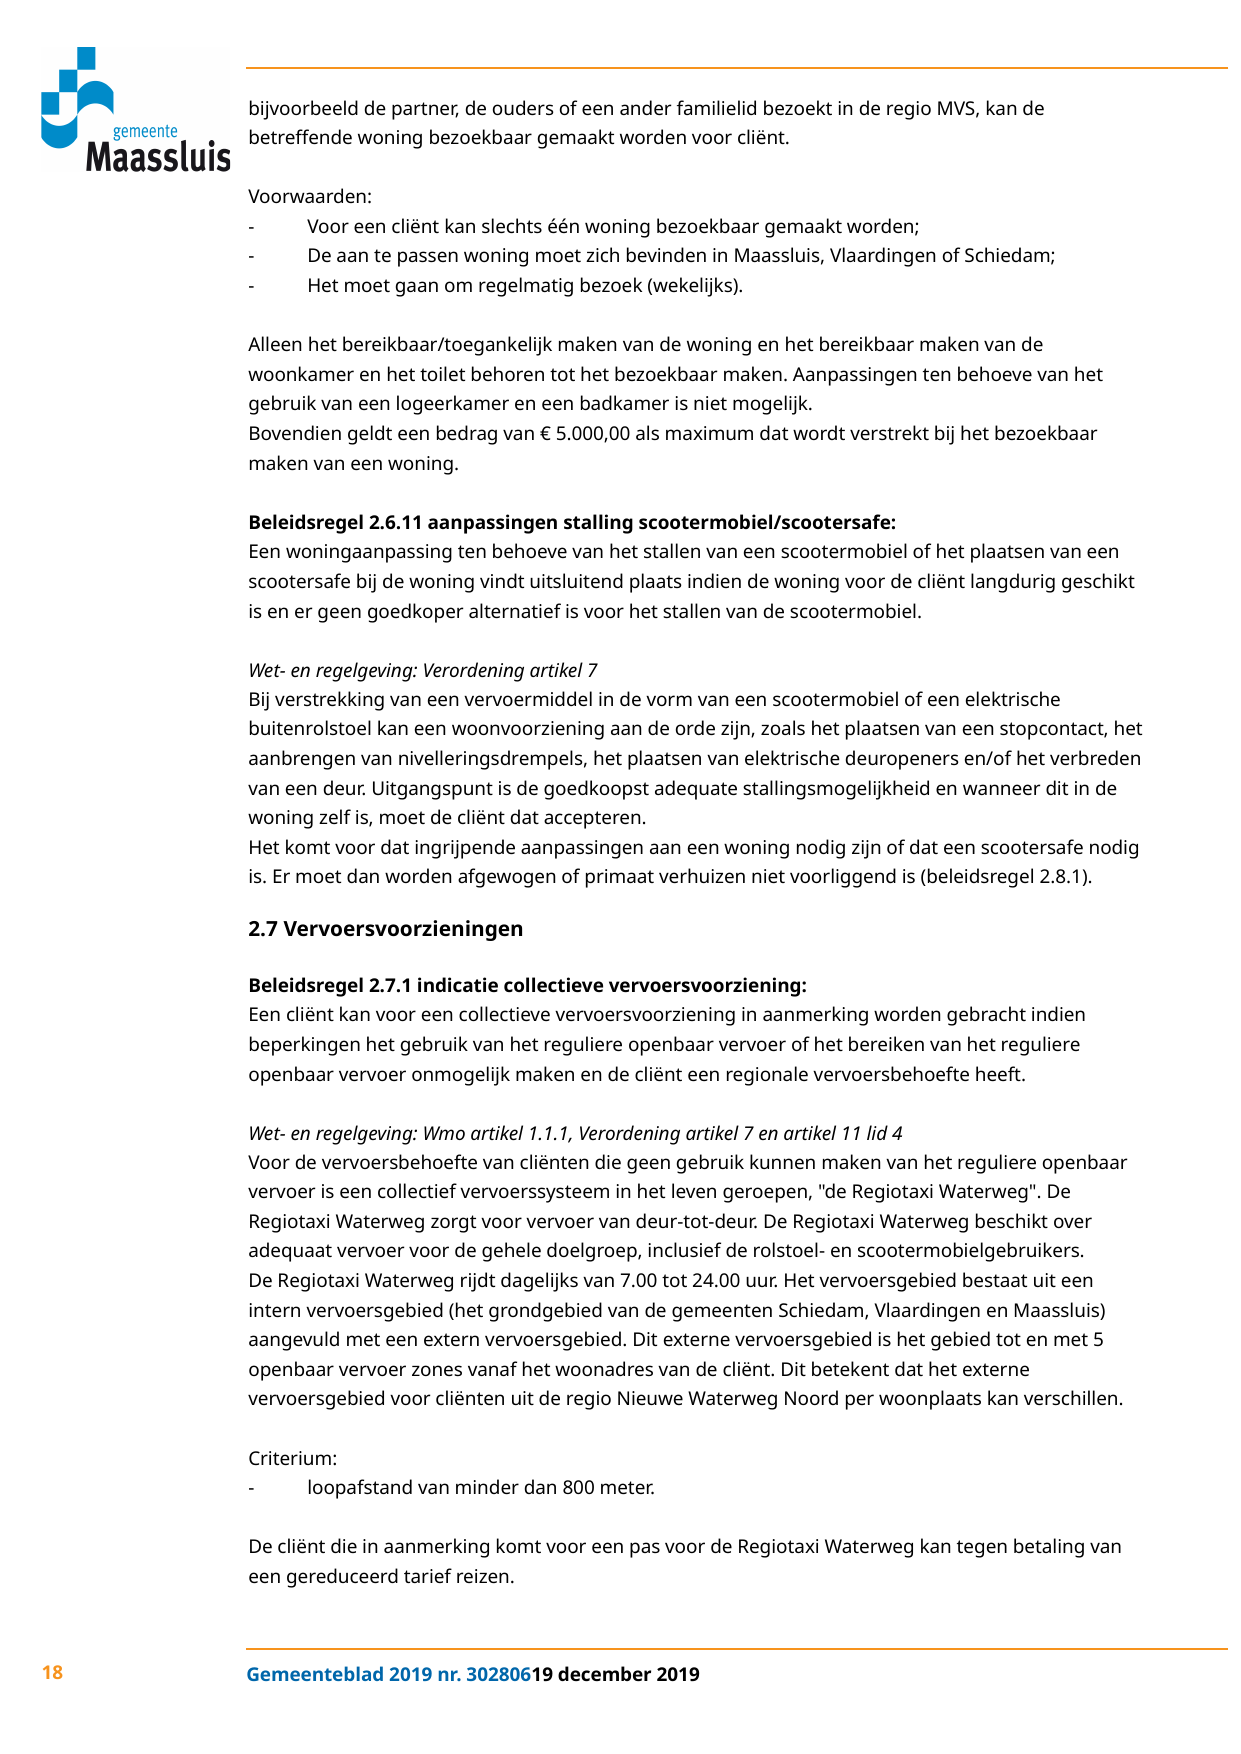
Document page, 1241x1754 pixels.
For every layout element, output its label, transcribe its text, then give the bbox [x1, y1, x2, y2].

text Het komt voor dat ingrijpende aanpassingen aan een woning nodig zijn of dat een scootersafe nodig is. Er moet dan worden afgewogen of primaat verhuizen niet voorliggend is (beleidsregel 2.8.1). [248, 834, 1152, 889]
picture [41, 47, 231, 172]
table_header Beleidsregel 2.6.11 aanpassingen stalling scootermobiel/scootersafe: Een woningaanpassing ten behoeve van het stallen van een scootermobiel of het plaatsen van een scootersafe bij de woning vindt uitsluitend plaats indien de woning voor de cliënt langdurig geschikt is en er geen goedkoper alternatief is voor het stallen van de scootermobiel. Wet- en regelgeving: Verordening artikel 7 [248, 509, 1152, 683]
text Voorwaarden: [248, 183, 1152, 209]
text Bij verstrekking van een vervoermiddel in de vorm van een scootermobiel of een elektrische buitenrolstoel kan een woonvoorziening aan de orde zijn, zoals het plaatsen van een stopcontact, het aanbrengen van nivelleringsdrempels, het plaatsen van elektrische deuropeners en/of het verbreden van een deur. Uitgangspunt is de goedkoopst adequate stallingsmogelijkheid en wanneer dit in de woning zelf is, moet de cliënt dat accepteren. [248, 686, 1152, 830]
text De cliënt die in aanmerking komt voor een pas voor de Regiotaxi Waterweg kan tegen betaling van een gereduceerd tarief reizen. [248, 1533, 1152, 1589]
list Het moet gaan om regelmatig bezoek (wekelijks). [248, 272, 1152, 298]
table_header Beleidsregel 2.7.1 indicatie collectieve vervoersvoorziening: Een cliënt kan voor een collectieve vervoersvoorziening in aanmerking worden gebracht indien beperkingen het gebruik van het reguliere openbaar vervoer of het bereiken van het reguliere openbaar vervoer onmogelijk maken en de cliënt een regionale vervoersbehoefte heeft. Wet- en regelgeving: Wmo artikel 1.1.1, Verordening artikel 7 en artikel 11 lid 4 [248, 972, 1152, 1146]
text Alleen het bereikbaar/toegankelijk maken van de woning en het bereikbaar maken van de woonkamer en het toilet behoren tot het bezoekbaar maken. Aanpassingen ten behoeve van het gebruik van een logeerkamer en een badkamer is niet mogelijk. [248, 331, 1152, 416]
picture [41, 47, 77, 92]
list Voor een cliënt kan slechts één woning bezoekbaar gemaakt worden; [248, 213, 1152, 239]
text Criterium: [248, 1445, 1152, 1470]
text De Regiotaxi Waterweg rijdt dagelijks van 7.00 tot 24.00 uur. Het vervoersgebied bestaat uit een intern vervoersgebied (het grondgebied van de gemeenten Schiedam, Vlaardingen en Maassluis) aangevuld met een extern vervoersgebied. Dit externe vervoersgebied is het gebied tot en met 5 openbaar vervoer zones vanaf het woonadres van de cliënt. Dit betekent dat het externe vervoersgebied voor cliënten uit de regio Nieuwe Waterweg Noord per woonplaats kan verschillen. [248, 1267, 1152, 1411]
text 2.7 Vervoersvoorzieningen [248, 914, 1152, 942]
list loopafstand van minder dan 800 meter. [248, 1474, 1152, 1500]
list De aan te passen woning moet zich bevinden in Maassluis, Vlaardingen of Schiedam; [248, 243, 1152, 268]
text Voor de vervoersbehoefte van cliënten die geen gebruik kunnen maken van het reguliere openbaar vervoer is een collectief vervoerssysteem in het leven geroepen, "de Regiotaxi Waterweg". De Regiotaxi Waterweg zorgt voor vervoer van deur-tot-deur. De Regiotaxi Waterweg beschikt over adequaat vervoer voor de gehele doelgroep, inclusief de rolstoel- en scootermobielgebruikers. [248, 1149, 1152, 1263]
text Bovendien geldt een bedrag van € 5.000,00 als maximum dat wordt verstrekt bij het bezoekbaar maken van een woning. [248, 420, 1152, 476]
text bijvoorbeeld de partner, de ouders of een ander familielid bezoekt in de regio MVS, kan de betreffende woning bezoekbaar gemaakt worden voor cliënt. [248, 95, 1152, 150]
